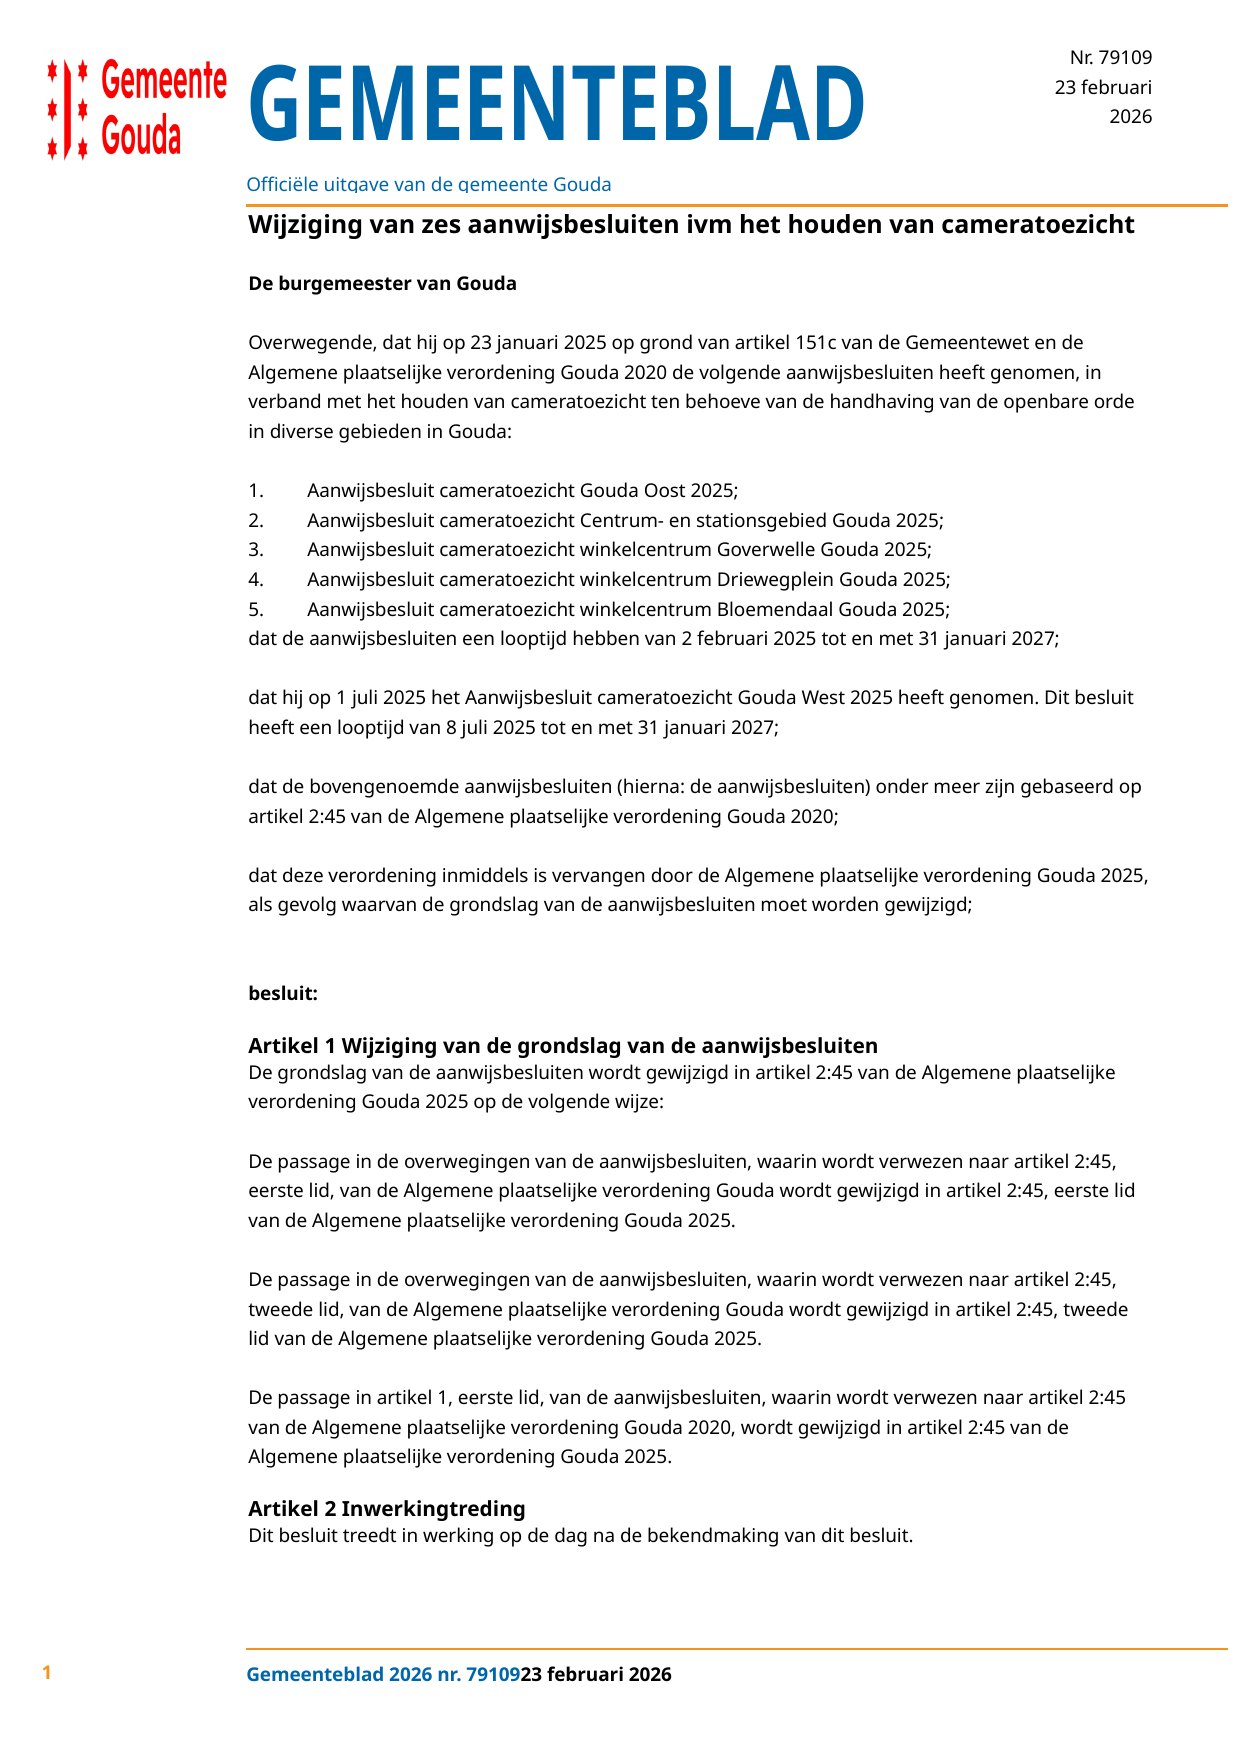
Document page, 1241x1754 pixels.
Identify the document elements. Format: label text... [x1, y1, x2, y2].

text dat deze verordening inmiddels is vervangen door de Algemene plaatselijke verordening Gouda 2025, als gevolg waarvan de grondslag van de aanwijsbesluiten moet worden gewijzigd; [248, 862, 1152, 917]
list Aanwijsbesluit cameratoezicht winkelcentrum Bloemendaal Gouda 2025; [248, 596, 1152, 621]
list Aanwijsbesluit cameratoezicht winkelcentrum Driewegplein Gouda 2025; [248, 566, 1152, 592]
text Wijziging van zes aanwijsbesluiten ivm het houden van cameratoezicht [248, 207, 1152, 241]
text Overwegende, dat hij op 23 januari 2025 op grond van artikel 151c van de Gemeentewet en de Algemene plaatselijke verordening Gouda 2020 de volgende aanwijsbesluiten heeft genomen, in verband met het houden van cameratoezicht ten behoeve van de handhaving van de openbare orde in diverse gebieden in Gouda: [248, 329, 1152, 444]
list Aanwijsbesluit cameratoezicht winkelcentrum Goverwelle Gouda 2025; [248, 537, 1152, 562]
text dat de aanwijsbesluiten een looptijd hebben van 2 februari 2025 tot en met 31 januari 2027; [248, 625, 1152, 651]
text dat hij op 1 juli 2025 het Aanwijsbesluit cameratoezicht Gouda West 2025 heeft genomen. Dit besluit heeft een looptijd van 8 juli 2025 tot en met 31 januari 2027; [248, 684, 1152, 740]
text Artikel 2 Inwerkingtreding [248, 1494, 1152, 1523]
text Dit besluit treedt in werking op de dag na de bekendmaking van dit besluit. [248, 1523, 1152, 1548]
picture [41, 47, 231, 172]
text besluit: [248, 980, 1152, 1006]
list Aanwijsbesluit cameratoezicht Centrum- en stationsgebied Gouda 2025; [248, 507, 1152, 533]
text De passage in de overwegingen van de aanwijsbesluiten, waarin wordt verwezen naar artikel 2:45, tweede lid, van de Algemene plaatselijke verordening Gouda wordt gewijzigd in artikel 2:45, tweede lid van de Algemene plaatselijke verordening Gouda 2025. [248, 1266, 1152, 1351]
text De passage in de overwegingen van de aanwijsbesluiten, waarin wordt verwezen naar artikel 2:45, eerste lid, van de Algemene plaatselijke verordening Gouda wordt gewijzigd in artikel 2:45, eerste lid van de Algemene plaatselijke verordening Gouda 2025. [248, 1148, 1152, 1233]
text De burgemeester van Gouda [248, 270, 1152, 296]
text Artikel 1 Wijziging van de grondslag van de aanwijsbesluiten [248, 1031, 1152, 1059]
text De grondslag van de aanwijsbesluiten wordt gewijzigd in artikel 2:45 van de Algemene plaatselijke verordening Gouda 2025 op de volgende wijze: [248, 1059, 1152, 1114]
text De passage in artikel 1, eerste lid, van de aanwijsbesluiten, waarin wordt verwezen naar artikel 2:45 van de Algemene plaatselijke verordening Gouda 2020, wordt gewijzigd in artikel 2:45 van de Algemene plaatselijke verordening Gouda 2025. [248, 1384, 1152, 1469]
list Aanwijsbesluit cameratoezicht Gouda Oost 2025; [248, 477, 1152, 503]
text dat de bovengenoemde aanwijsbesluiten (hierna: de aanwijsbesluiten) onder meer zijn gebaseerd op artikel 2:45 van de Algemene plaatselijke verordening Gouda 2020; [248, 773, 1152, 828]
